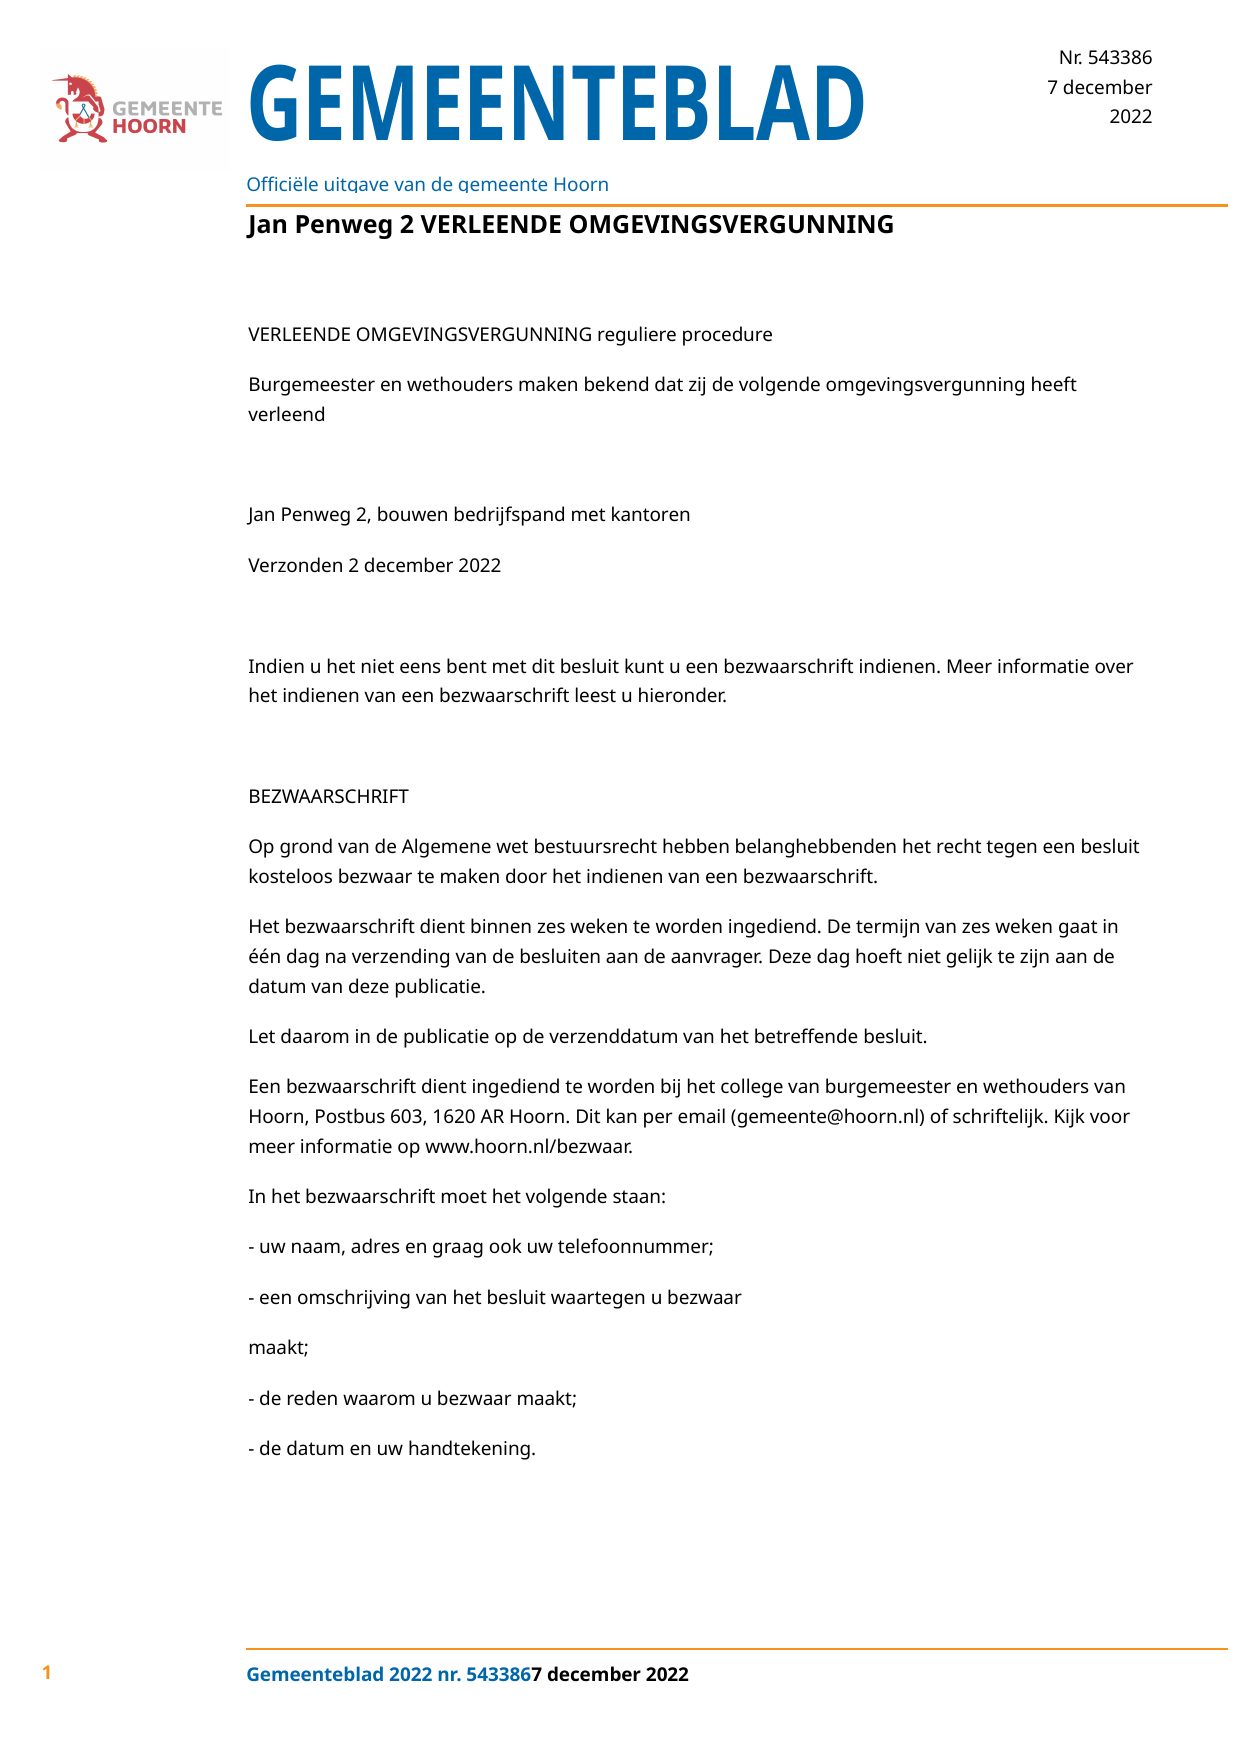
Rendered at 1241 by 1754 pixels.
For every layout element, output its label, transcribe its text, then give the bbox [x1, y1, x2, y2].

text - de datum en uw handtekening. [248, 1435, 1152, 1461]
text Een bezwaarschrift dient ingediend te worden bij het college van burgemeester en wethouders van Hoorn, Postbus 603, 1620 AR Hoorn. Dit kan per email (gemeente@hoorn.nl) of schriftelijk. Kijk voor meer informatie op www.hoorn.nl/bezwaar. [248, 1074, 1152, 1158]
text In het bezwaarschrift moet het volgende staan: [248, 1183, 1152, 1209]
text Verzonden 2 december 2022 [248, 552, 1152, 578]
text - uw naam, adres en graag ook uw telefoonnummer; [248, 1234, 1152, 1259]
text Jan Penweg 2 VERLEENDE OMGEVINGSVERGUNNING [248, 207, 1152, 241]
text maakt; [248, 1334, 1152, 1360]
text VERLEENDE OMGEVINGSVERGUNNING reguliere procedure [248, 321, 1152, 346]
text - de reden waarom u bezwaar maakt; [248, 1385, 1152, 1411]
text Jan Penweg 2, bouwen bedrijfspand met kantoren [248, 502, 1152, 527]
text - een omschrijving van het besluit waartegen u bezwaar [248, 1284, 1152, 1310]
text Het bezwaarschrift dient binnen zes weken te worden ingediend. De termijn van zes weken gaat in één dag na verzending van de besluiten aan de aanvrager. Deze dag hoeft niet gelijk te zijn aan de datum van deze publicatie. [248, 914, 1152, 998]
text Let daarom in de publicatie op de verzenddatum van het betreffende besluit. [248, 1023, 1152, 1049]
text Indien u het niet eens bent met dit besluit kunt u een bezwaarschrift indienen. Meer informatie over het indienen van een bezwaarschrift leest u hieronder. [248, 653, 1152, 708]
text BEZWAARSCHRIFT [248, 783, 1152, 809]
text Burgemeester en wethouders maken bekend dat zij de volgende omgevingsvergunning heeft verleend [248, 371, 1152, 426]
text Op grond van de Algemene wet bestuursrecht hebben belanghebbenden het recht tegen een besluit kosteloos bezwaar te maken door het indienen van een bezwaarschrift. [248, 834, 1152, 889]
picture [41, 47, 231, 172]
